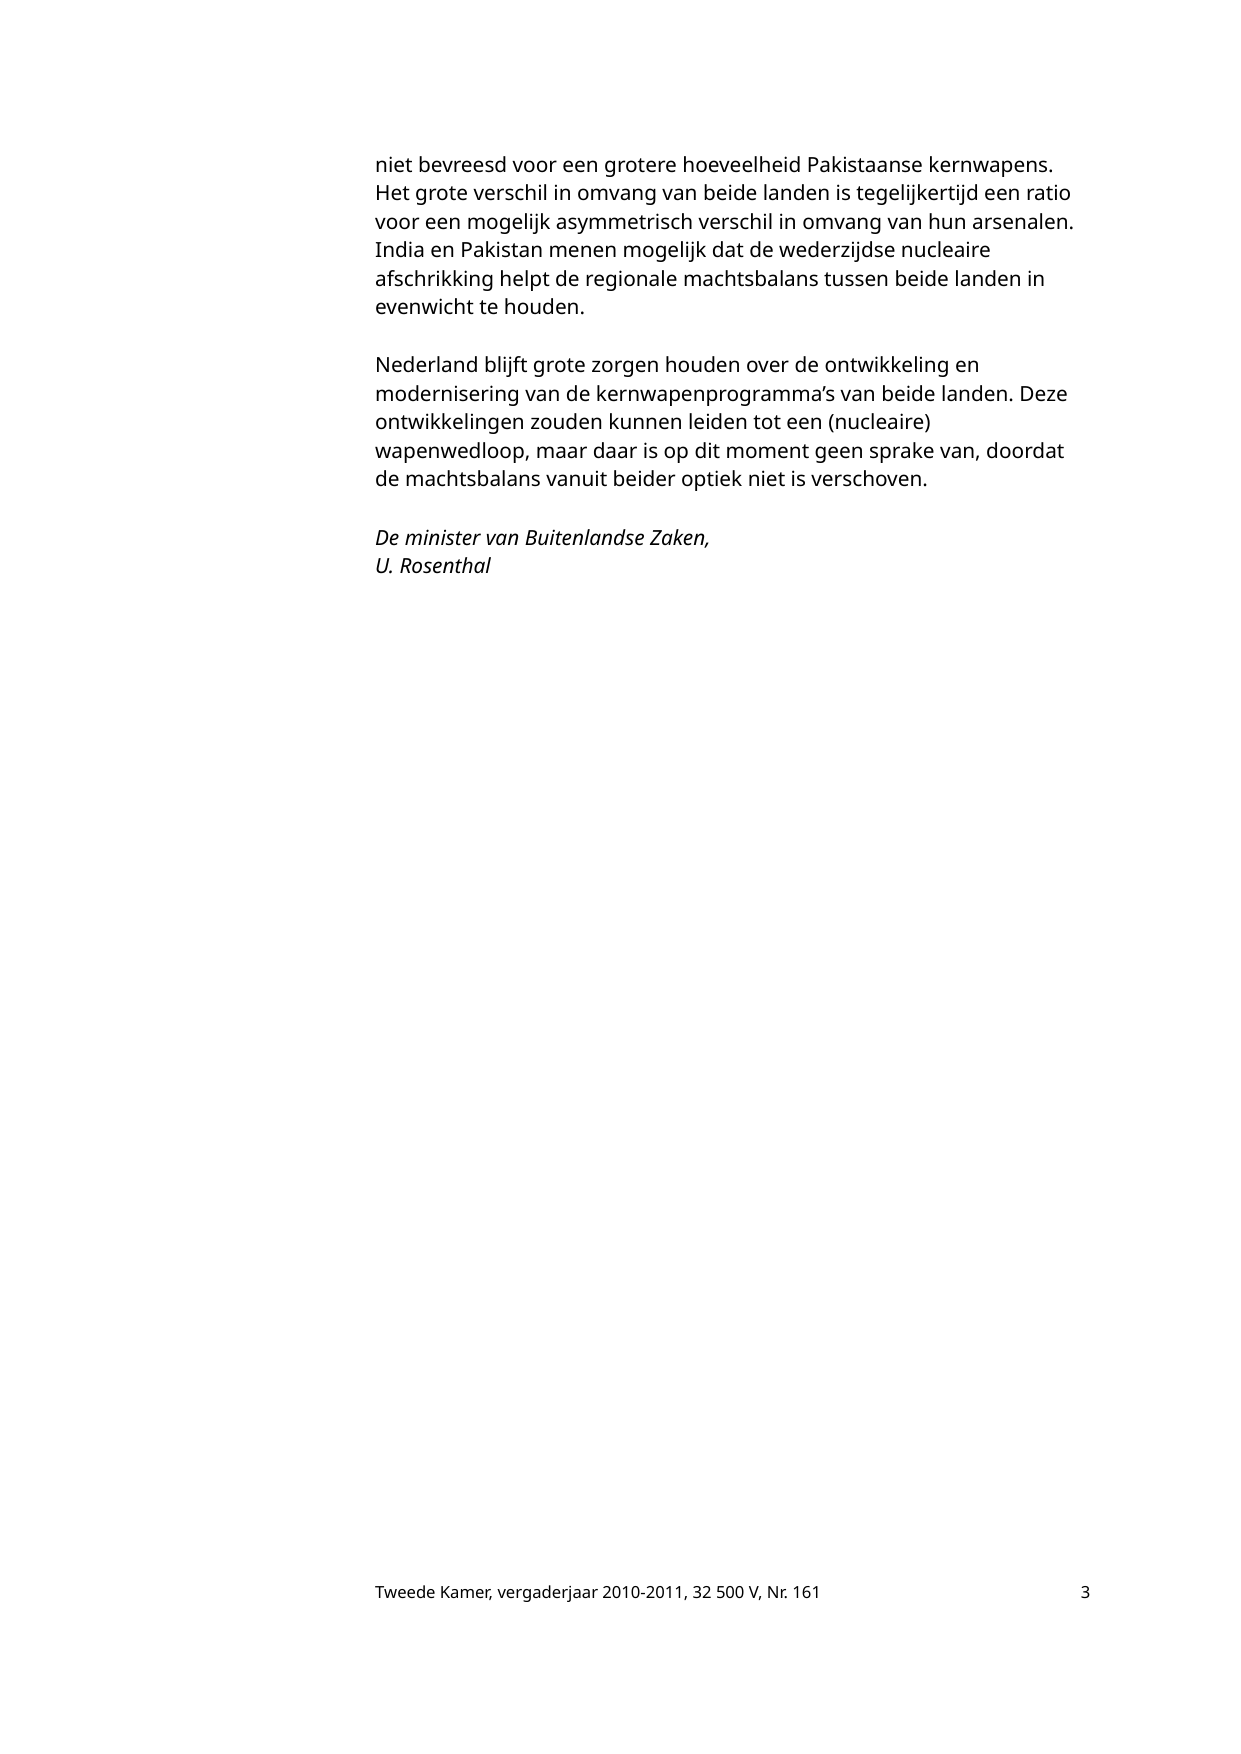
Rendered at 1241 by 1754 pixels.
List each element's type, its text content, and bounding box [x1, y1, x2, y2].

text De minister van Buitenlandse Zaken, [375, 523, 1090, 551]
text Nederland blijft grote zorgen houden over de ontwikkeling en modernisering van de kernwapenprogramma’s van beide landen. Deze ontwikkelingen zouden kunnen leiden tot een (nucleaire) wapenwedloop, maar daar is op dit moment geen sprake van, doordat de machtsbalans vanuit beider optiek niet is verschoven. [375, 351, 1090, 493]
text niet bevreesd voor een grotere hoeveelheid Pakistaanse kernwapens. Het grote verschil in omvang van beide landen is tegelijkertijd een ratio voor een mogelijk asymmetrisch verschil in omvang van hun arsenalen. India en Pakistan menen mogelijk dat de wederzijdse nucleaire afschrikking helpt de regionale machtsbalans tussen beide landen in evenwicht te houden. [375, 150, 1090, 321]
text U. Rosenthal [375, 551, 1090, 580]
